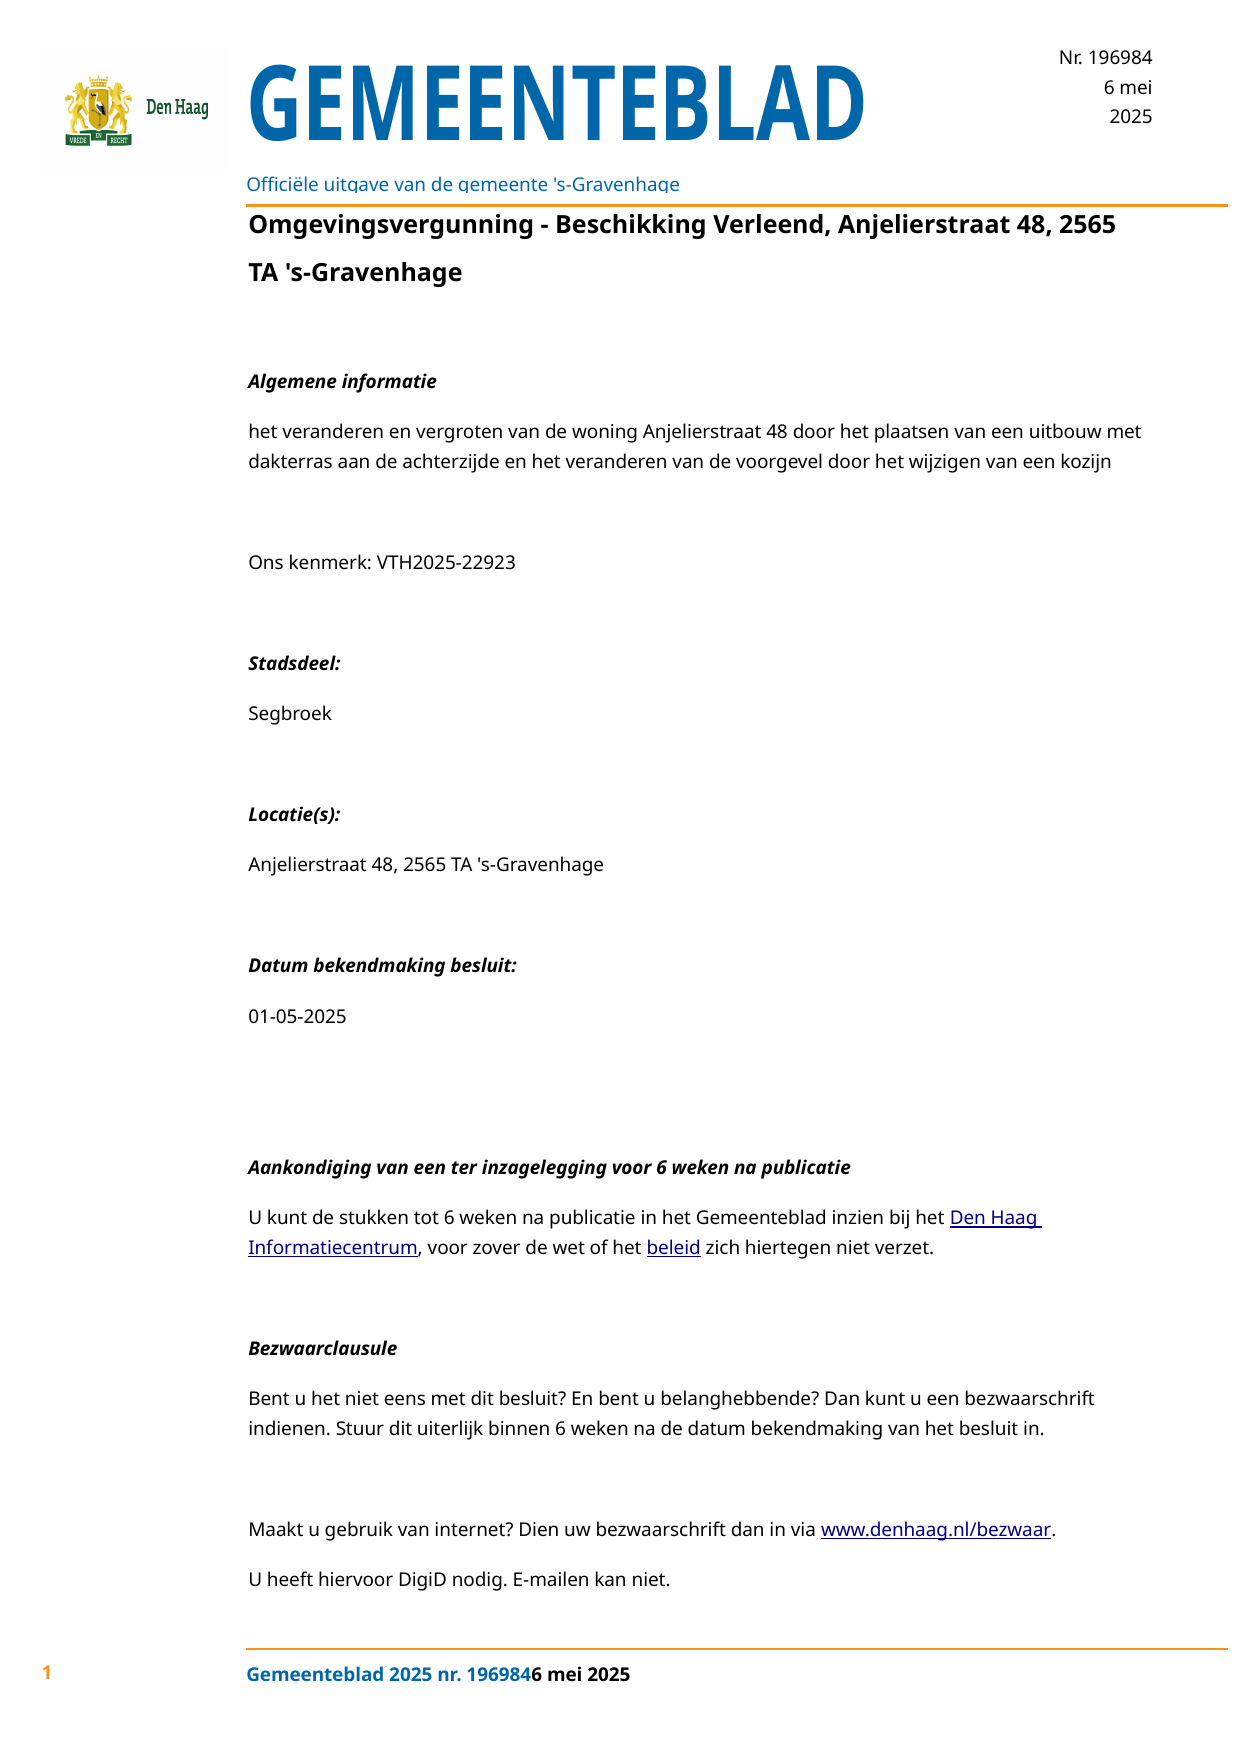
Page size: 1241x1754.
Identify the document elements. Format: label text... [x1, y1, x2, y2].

text Anjelierstraat 48, 2565 TA 's-Gravenhage [248, 852, 1152, 877]
text Ons kenmerk: VTH2025-22923 [248, 549, 1152, 575]
text Omgevingsvergunning - Beschikking Verleend, Anjelierstraat 48, 2565 TA 's-Gravenhage [248, 207, 1152, 288]
text Bezwaarclausule [248, 1335, 1152, 1361]
text Algemene informatie [248, 368, 1152, 394]
text Aankondiging van een ter inzagelegging voor 6 weken na publicatie [248, 1154, 1152, 1180]
picture [41, 47, 231, 172]
text het veranderen en vergroten van de woning Anjelierstraat 48 door het plaatsen van een uitbouw met dakterras aan de achterzijde en het veranderen van de voorgevel door het wijzigen van een kozijn [248, 419, 1152, 474]
text U heeft hiervoor DigiD nodig. E-mailen kan niet. [248, 1566, 1152, 1592]
text Stadsdeel: [248, 650, 1152, 676]
text Maakt u gebruik van internet? Dien uw bezwaarschrift dan in via www.denhaag.nl/bezwaar. [248, 1516, 1152, 1542]
text 01-05-2025 [248, 1003, 1152, 1029]
text Bent u het niet eens met dit besluit? En bent u belanghebbende? Dan kunt u een bezwaarschrift indienen. Stuur dit uiterlijk binnen 6 weken na de datum bekendmaking van het besluit in. [248, 1385, 1152, 1441]
text Locatie(s): [248, 801, 1152, 827]
text Datum bekendmaking besluit: [248, 952, 1152, 978]
text U kunt de stukken tot 6 weken na publicatie in het Gemeenteblad inzien bij het Den Haag Informatiecentrum, voor zover de wet of het beleid zich hiertegen niet verzet. [248, 1204, 1152, 1260]
text Segbroek [248, 700, 1152, 726]
